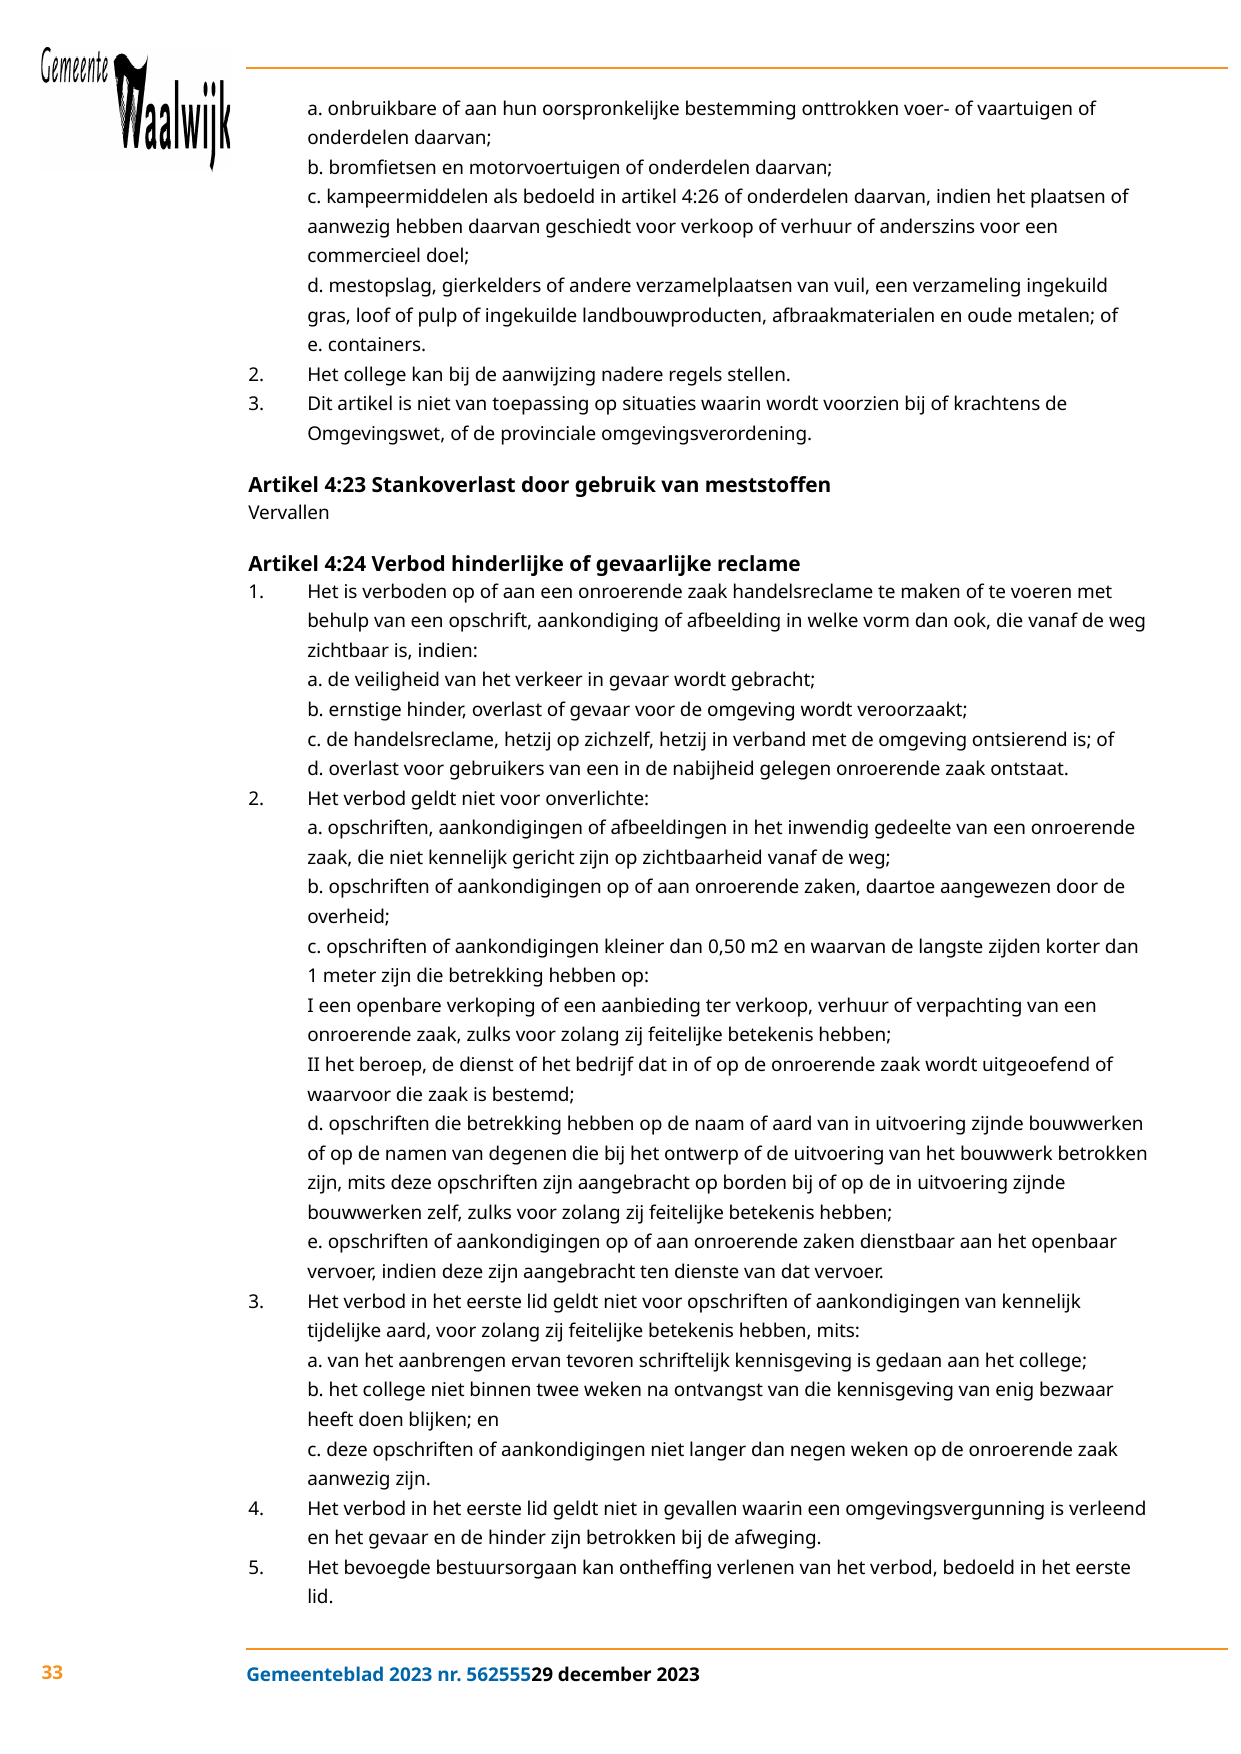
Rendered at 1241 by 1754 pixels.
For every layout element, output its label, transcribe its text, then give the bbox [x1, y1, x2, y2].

list d. opschriften die betrekking hebben op de naam of aard van in uitvoering zijnde bouwwerken of op de namen van degenen die bij het ontwerp of de uitvoering van het bouwwerk betrokken zijn, mits deze opschriften zijn aangebracht op borden bij of op de in uitvoering zijnde bouwwerken zelf, zulks voor zolang zij feitelijke betekenis hebben; [248, 1110, 1152, 1225]
list Dit artikel is niet van toepassing op situaties waarin wordt voorzien bij of krachtens de Omgevingswet, of de provinciale omgevingsverordening. [248, 391, 1152, 446]
list b. opschriften of aankondigingen op of aan onroerende zaken, daartoe aangewezen door de overheid; [248, 874, 1152, 929]
list a. opschriften, aankondigingen of afbeeldingen in het inwendig gedeelte van een onroerende zaak, die niet kennelijk gericht zijn op zichtbaarheid vanaf de weg; [248, 814, 1152, 870]
text Vervallen [248, 499, 1152, 525]
list Het verbod geldt niet voor onverlichte: [248, 785, 1152, 811]
list Het verbod in het eerste lid geldt niet in gevallen waarin een omgevingsvergunning is verleend en het gevaar en de hinder zijn betrokken bij de afweging. [248, 1495, 1152, 1550]
list II het beroep, de dienst of het bedrijf dat in of op de onroerende zaak wordt uitgeoefend of waarvoor die zaak is bestemd; [248, 1051, 1152, 1107]
list c. de handelsreclame, hetzij op zichzelf, hetzij in verband met de omgeving ontsierend is; of [248, 726, 1152, 752]
list b. ernstige hinder, overlast of gevaar voor de omgeving wordt veroorzaakt; [248, 696, 1152, 722]
list e. containers. [248, 331, 1152, 357]
list I een openbare verkoping of een aanbieding ter verkoop, verhuur of verpachting van een onroerende zaak, zulks voor zolang zij feitelijke betekenis hebben; [248, 992, 1152, 1047]
list Het college kan bij de aanwijzing nadere regels stellen. [248, 361, 1152, 387]
list c. kampeermiddelen als bedoeld in artikel 4:26 of onderdelen daarvan, indien het plaatsen of aanwezig hebben daarvan geschiedt voor verkoop of verhuur of anderszins voor een commercieel doel; [248, 183, 1152, 268]
list Het verbod in het eerste lid geldt niet voor opschriften of aankondigingen van kennelijk tijdelijke aard, voor zolang zij feitelijke betekenis hebben, mits: [248, 1288, 1152, 1343]
picture [41, 47, 231, 172]
text Artikel 4:24 Verbod hinderlijke of gevaarlijke reclame [248, 549, 1152, 578]
list a. van het aanbrengen ervan tevoren schriftelijk kennisgeving is gedaan aan het college; [248, 1347, 1152, 1373]
list a. de veiligheid van het verkeer in gevaar wordt gebracht; [248, 667, 1152, 692]
list d. overlast voor gebruikers van een in de nabijheid gelegen onroerende zaak ontstaat. [248, 755, 1152, 781]
list d. mestopslag, gierkelders of andere verzamelplaatsen van vuil, een verzameling ingekuild gras, loof of pulp of ingekuilde landbouwproducten, afbraakmaterialen en oude metalen; of [248, 272, 1152, 328]
list Het bevoegde bestuursorgaan kan ontheffing verlenen van het verbod, bedoeld in het eerste lid. [248, 1554, 1152, 1609]
list e. opschriften of aankondigingen op of aan onroerende zaken dienstbaar aan het openbaar vervoer, indien deze zijn aangebracht ten dienste van dat vervoer. [248, 1229, 1152, 1284]
list b. bromfietsen en motorvoertuigen of onderdelen daarvan; [248, 154, 1152, 180]
list a. onbruikbare of aan hun oorspronkelijke bestemming onttrokken voer- of vaartuigen of onderdelen daarvan; [248, 95, 1152, 150]
list c. deze opschriften of aankondigingen niet langer dan negen weken op de onroerende zaak aanwezig zijn. [248, 1436, 1152, 1491]
list Het is verboden op of aan een onroerende zaak handelsreclame te maken of te voeren met behulp van een opschrift, aankondiging of afbeelding in welke vorm dan ook, die vanaf de weg zichtbaar is, indien: [248, 578, 1152, 663]
text Artikel 4:23 Stankoverlast door gebruik van meststoffen [248, 471, 1152, 499]
list b. het college niet binnen twee weken na ontvangst van die kennisgeving van enig bezwaar heeft doen blijken; en [248, 1377, 1152, 1432]
list c. opschriften of aankondigingen kleiner dan 0,50 m2 en waarvan de langste zijden korter dan 1 meter zijn die betrekking hebben op: [248, 933, 1152, 988]
